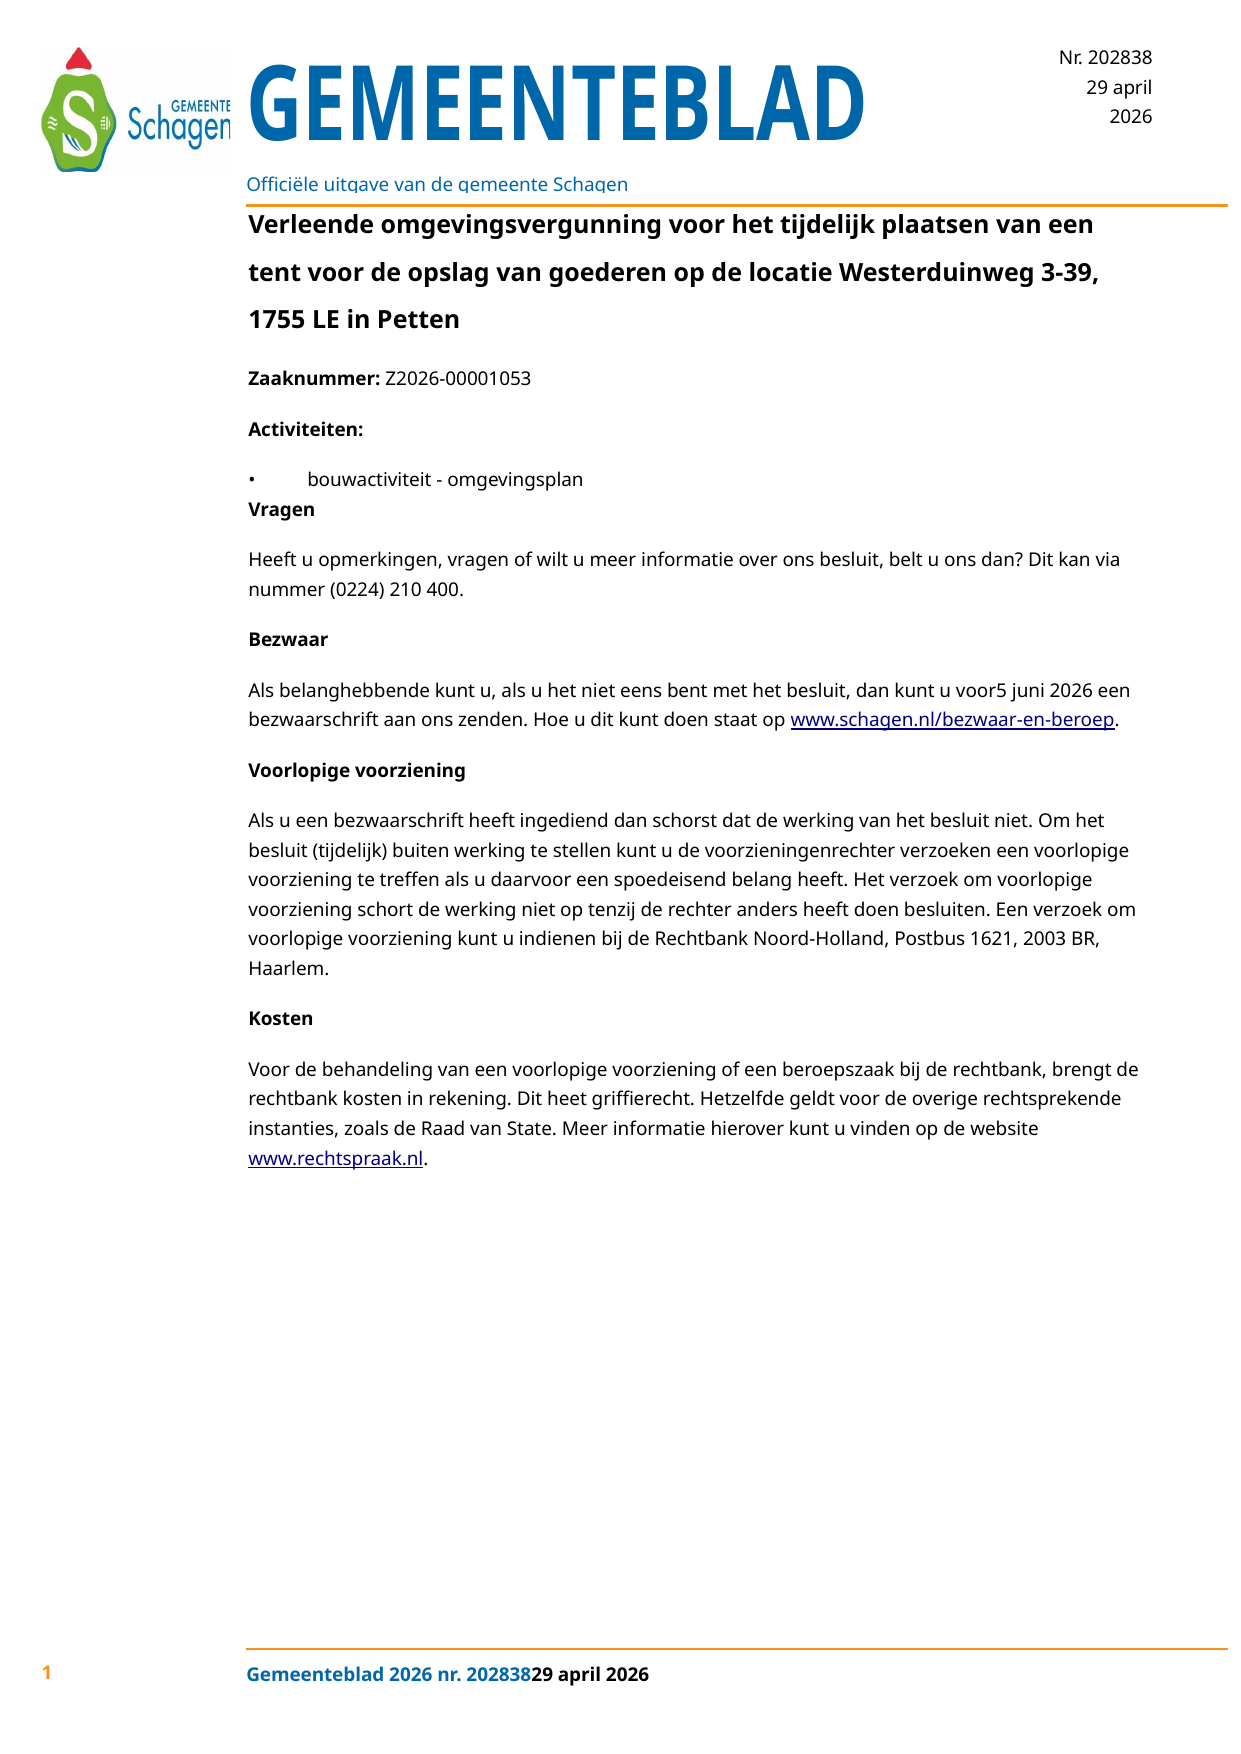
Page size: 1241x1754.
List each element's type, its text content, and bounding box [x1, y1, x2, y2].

text Activiteiten: [248, 416, 1152, 442]
text Vragen [248, 496, 1152, 522]
text Voor de behandeling van een voorlopige voorziening of een beroepszaak bij de rechtbank, brengt de rechtbank kosten in rekening. Dit heet griffierecht. Hetzelfde geldt voor de overige rechtsprekende instanties, zoals de Raad van State. Meer informatie hierover kunt u vinden op de website www.rechtspraak.nl. [248, 1056, 1152, 1170]
picture [41, 47, 231, 172]
text Verleende omgevingsvergunning voor het tijdelijk plaatsen van een tent voor de opslag van goederen op de locatie Westerduinweg 3-39, 1755 LE in Petten [248, 207, 1152, 336]
text Als belanghebbende kunt u, als u het niet eens bent met het besluit, dan kunt u voor5 juni 2026 een bezwaarschrift aan ons zenden. Hoe u dit kunt doen staat op www.schagen.nl/bezwaar-en-beroep. [248, 677, 1152, 732]
text Zaaknummer: Z2026-00001053 [248, 366, 1152, 391]
text Voorlopige voorziening [248, 757, 1152, 782]
text Als u een bezwaarschrift heeft ingediend dan schorst dat de werking van het besluit niet. Om het besluit (tijdelijk) buiten werking te stellen kunt u de voorzieningenrechter verzoeken een voorlopige voorziening te treffen als u daarvoor een spoedeisend belang heeft. Het verzoek om voorlopige voorziening schort de werking niet op tenzij de rechter anders heeft doen besluiten. Een verzoek om voorlopige voorziening kunt u indienen bij de Rechtbank Noord-Holland, Postbus 1621, 2003 BR, Haarlem. [248, 807, 1152, 981]
text Bezwaar [248, 626, 1152, 652]
list bouwactiviteit - omgevingsplan [248, 466, 1152, 492]
text Kosten [248, 1006, 1152, 1031]
text Heeft u opmerkingen, vragen of wilt u meer informatie over ons besluit, belt u ons dan? Dit kan via nummer (0224) 210 400. [248, 546, 1152, 602]
